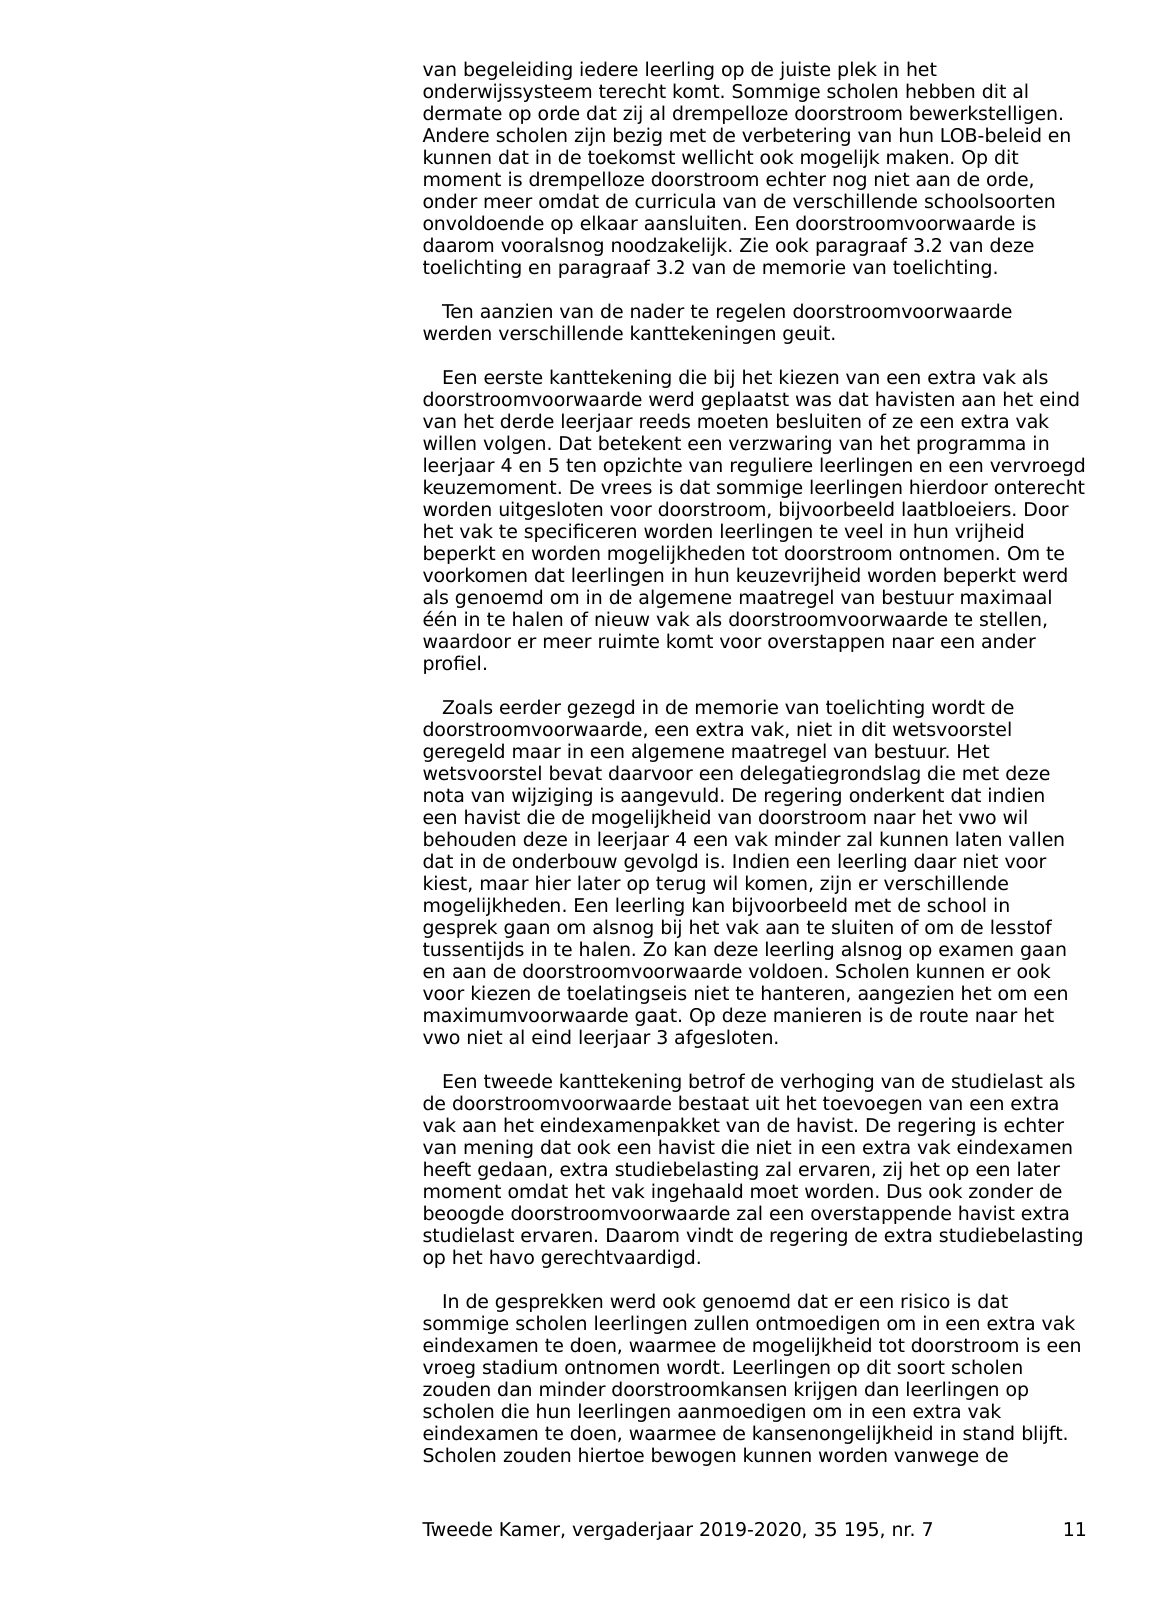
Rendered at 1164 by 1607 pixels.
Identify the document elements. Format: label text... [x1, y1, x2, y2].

text Een eerste kanttekening die bij het kiezen van een extra vak als doorstroomvoorwaarde werd geplaatst was dat havisten aan het eind van het derde leerjaar reeds moeten besluiten of ze een extra vak willen volgen. Dat betekent een verzwaring van het programma in leerjaar 4 en 5 ten opzichte van reguliere leerlingen en een vervroegd keuzemoment. De vrees is dat sommige leerlingen hierdoor onterecht worden uitgesloten voor doorstroom, bijvoorbeeld laatbloeiers. Door het vak te specificeren worden leerlingen te veel in hun vrijheid beperkt en worden mogelijkheden tot doorstroom ontnomen. Om te voorkomen dat leerlingen in hun keuzevrijheid worden beperkt werd als genoemd om in de algemene maatregel van bestuur maximaal één in te halen of nieuw vak als doorstroomvoorwaarde te stellen, waardoor er meer ruimte komt voor overstappen naar een ander profiel. [422, 367, 1087, 675]
text van begeleiding iedere leerling op de juiste plek in het onderwijssysteem terecht komt. Sommige scholen hebben dit al dermate op orde dat zij al drempelloze doorstroom bewerkstelligen. Andere scholen zijn bezig met de verbetering van hun LOB-beleid en kunnen dat in de toekomst wellicht ook mogelijk maken. Op dit moment is drempelloze doorstroom echter nog niet aan de orde, onder meer omdat de curricula van de verschillende schoolsoorten onvoldoende op elkaar aansluiten. Een doorstroomvoorwaarde is daarom vooralsnog noodzakelijk. Zie ook paragraaf 3.2 van deze toelichting en paragraaf 3.2 van de memorie van toelichting. [422, 59, 1087, 279]
text In de gesprekken werd ook genoemd dat er een risico is dat sommige scholen leerlingen zullen ontmoedigen om in een extra vak eindexamen te doen, waarmee de mogelijkheid tot doorstroom is een vroeg stadium ontnomen wordt. Leerlingen op dit soort scholen zouden dan minder doorstroomkansen krijgen dan leerlingen op scholen die hun leerlingen aanmoedigen om in een extra vak eindexamen te doen, waarmee de kansenongelijkheid in stand blijft. Scholen zouden hiertoe bewogen kunnen worden vanwege de [422, 1291, 1087, 1467]
text Zoals eerder gezegd in de memorie van toelichting wordt de doorstroomvoorwaarde, een extra vak, niet in dit wetsvoorstel geregeld maar in een algemene maatregel van bestuur. Het wetsvoorstel bevat daarvoor een delegatiegrondslag die met deze nota van wijziging is aangevuld. De regering onderkent dat indien een havist die de mogelijkheid van doorstroom naar het vwo wil behouden deze in leerjaar 4 een vak minder zal kunnen laten vallen dat in de onderbouw gevolgd is. Indien een leerling daar niet voor kiest, maar hier later op terug wil komen, zijn er verschillende mogelijkheden. Een leerling kan bijvoorbeeld met de school in gesprek gaan om alsnog bij het vak aan te sluiten of om de lesstof tussentijds in te halen. Zo kan deze leerling alsnog op examen gaan en aan de doorstroomvoorwaarde voldoen. Scholen kunnen er ook voor kiezen de toelatingseis niet te hanteren, aangezien het om een maximumvoorwaarde gaat. Op deze manieren is de route naar het vwo niet al eind leerjaar 3 afgesloten. [422, 697, 1087, 1049]
text Ten aanzien van de nader te regelen doorstroomvoorwaarde werden verschillende kanttekeningen geuit. [422, 301, 1087, 345]
text Een tweede kanttekening betrof de verhoging van de studielast als de doorstroomvoorwaarde bestaat uit het toevoegen van een extra vak aan het eindexamenpakket van de havist. De regering is echter van mening dat ook een havist die niet in een extra vak eindexamen heeft gedaan, extra studiebelasting zal ervaren, zij het op een later moment omdat het vak ingehaald moet worden. Dus ook zonder de beoogde doorstroomvoorwaarde zal een overstappende havist extra studielast ervaren. Daarom vindt de regering de extra studiebelasting op het havo gerechtvaardigd. [422, 1071, 1087, 1269]
